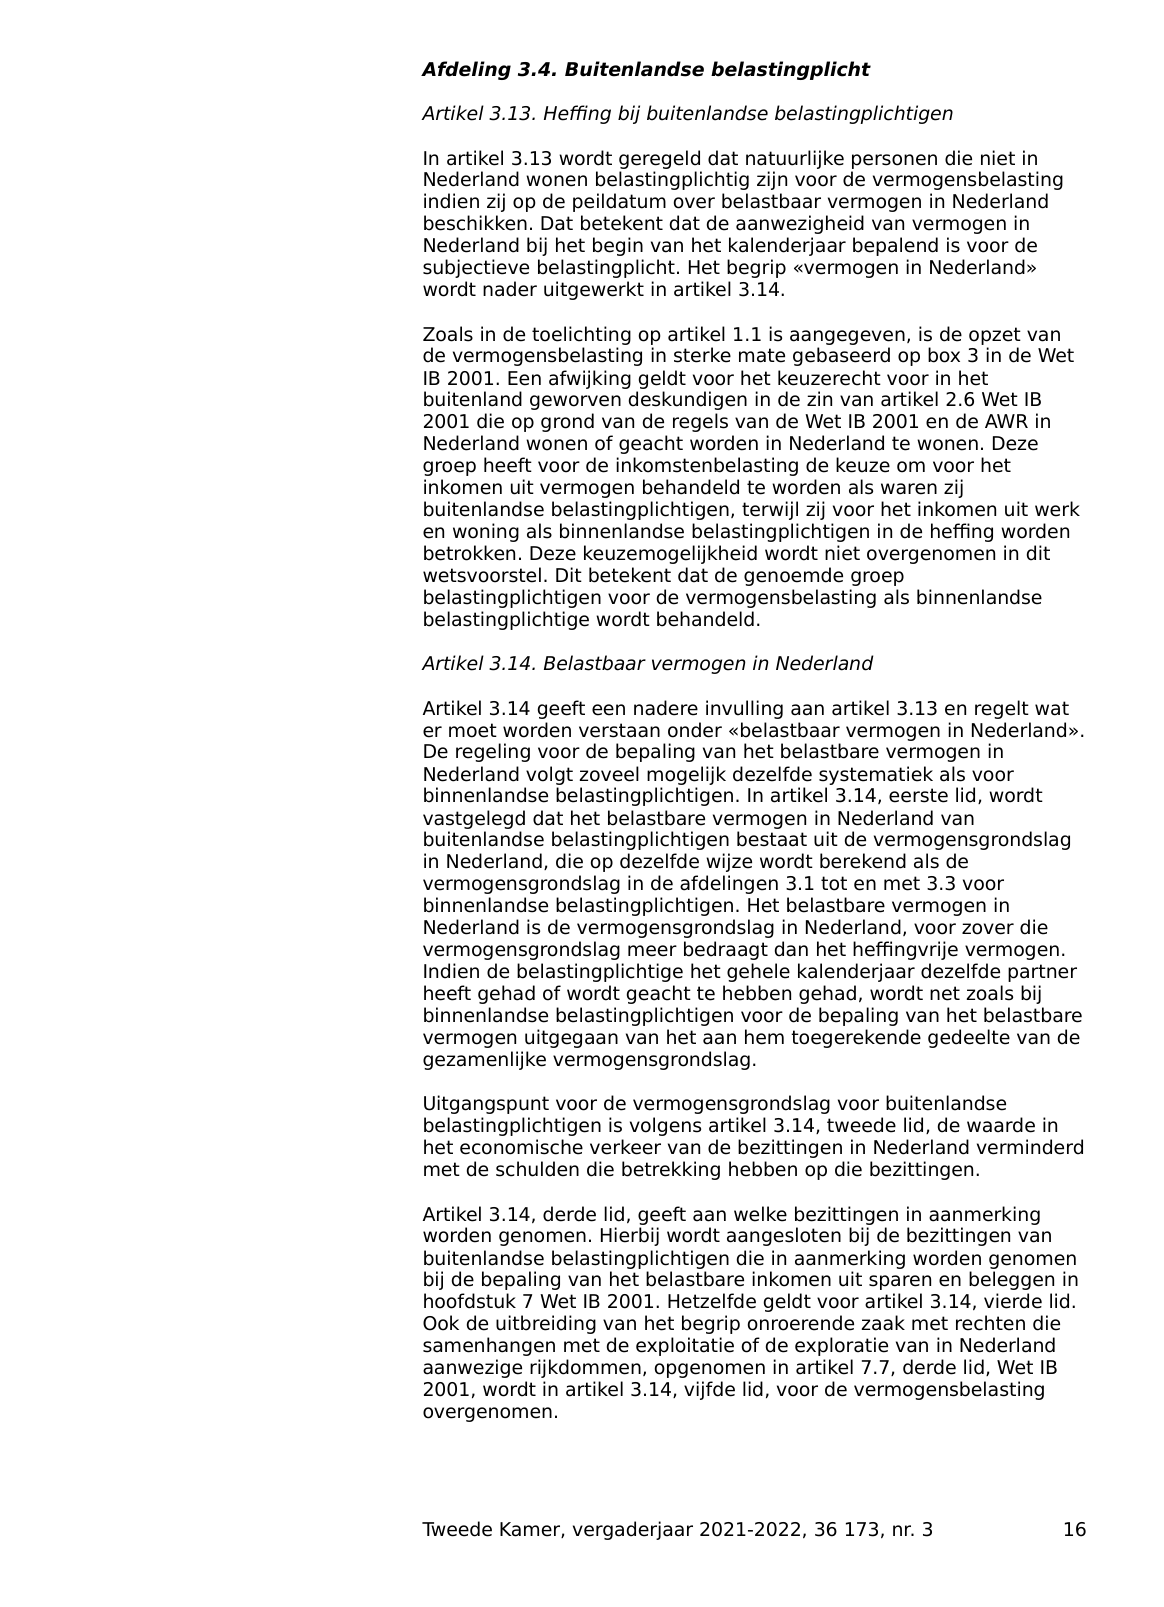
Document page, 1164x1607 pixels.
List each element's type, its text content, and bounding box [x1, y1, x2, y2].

subtitle Afdeling 3.4. Buitenlandse belastingplicht [422, 59, 1087, 81]
text Artikel 3.14 geeft een nadere invulling aan artikel 3.13 en regelt wat er moet worden verstaan onder «belastbaar vermogen in Nederland». De regeling voor de bepaling van het belastbare vermogen in Nederland volgt zoveel mogelijk dezelfde systematiek als voor binnenlandse belastingplichtigen. In artikel 3.14, eerste lid, wordt vastgelegd dat het belastbare vermogen in Nederland van buitenlandse belastingplichtigen bestaat uit de vermogensgrondslag in Nederland, die op dezelfde wijze wordt berekend als de vermogensgrondslag in de afdelingen 3.1 tot en met 3.3 voor binnenlandse belastingplichtigen. Het belastbare vermogen in Nederland is de vermogensgrondslag in Nederland, voor zover die vermogensgrondslag meer bedraagt dan het heffingvrije vermogen. Indien de belastingplichtige het gehele kalenderjaar dezelfde partner heeft gehad of wordt geacht te hebben gehad, wordt net zoals bij binnenlandse belastingplichtigen voor de bepaling van het belastbare vermogen uitgegaan van het aan hem toegerekende gedeelte van de gezamenlijke vermogensgrondslag. [422, 697, 1087, 1071]
text In artikel 3.13 wordt geregeld dat natuurlijke personen die niet in Nederland wonen belastingplichtig zijn voor de vermogensbelasting indien zij op de peildatum over belastbaar vermogen in Nederland beschikken. Dat betekent dat de aanwezigheid van vermogen in Nederland bij het begin van het kalenderjaar bepalend is voor de subjectieve belastingplicht. Het begrip «vermogen in Nederland» wordt nader uitgewerkt in artikel 3.14. [422, 147, 1087, 301]
subtitle Artikel 3.14. Belastbaar vermogen in Nederland [422, 653, 1087, 675]
text Zoals in de toelichting op artikel 1.1 is aangegeven, is de opzet van de vermogensbelasting in sterke mate gebaseerd op box 3 in de Wet IB 2001. Een afwijking geldt voor het keuzerecht voor in het buitenland geworven deskundigen in de zin van artikel 2.6 Wet IB 2001 die op grond van de regels van de Wet IB 2001 en de AWR in Nederland wonen of geacht worden in Nederland te wonen. Deze groep heeft voor de inkomstenbelasting de keuze om voor het inkomen uit vermogen behandeld te worden als waren zij buitenlandse belastingplichtigen, terwijl zij voor het inkomen uit werk en woning als binnenlandse belastingplichtigen in de heffing worden betrokken. Deze keuzemogelijkheid wordt niet overgenomen in dit wetsvoorstel. Dit betekent dat de genoemde groep belastingplichtigen voor de vermogensbelasting als binnenlandse belastingplichtige wordt behandeld. [422, 323, 1087, 631]
text Artikel 3.14, derde lid, geeft aan welke bezittingen in aanmerking worden genomen. Hierbij wordt aangesloten bij de bezittingen van buitenlandse belastingplichtigen die in aanmerking worden genomen bij de bepaling van het belastbare inkomen uit sparen en beleggen in hoofdstuk 7 Wet IB 2001. Hetzelfde geldt voor artikel 3.14, vierde lid. Ook de uitbreiding van het begrip onroerende zaak met rechten die samenhangen met de exploitatie of de exploratie van in Nederland aanwezige rijkdommen, opgenomen in artikel 7.7, derde lid, Wet IB 2001, wordt in artikel 3.14, vijfde lid, voor de vermogensbelasting overgenomen. [422, 1203, 1087, 1423]
subtitle Artikel 3.13. Heffing bij buitenlandse belastingplichtigen [422, 103, 1087, 125]
text Uitgangspunt voor de vermogensgrondslag voor buitenlandse belastingplichtigen is volgens artikel 3.14, tweede lid, de waarde in het economische verkeer van de bezittingen in Nederland verminderd met de schulden die betrekking hebben op die bezittingen. [422, 1093, 1087, 1181]
